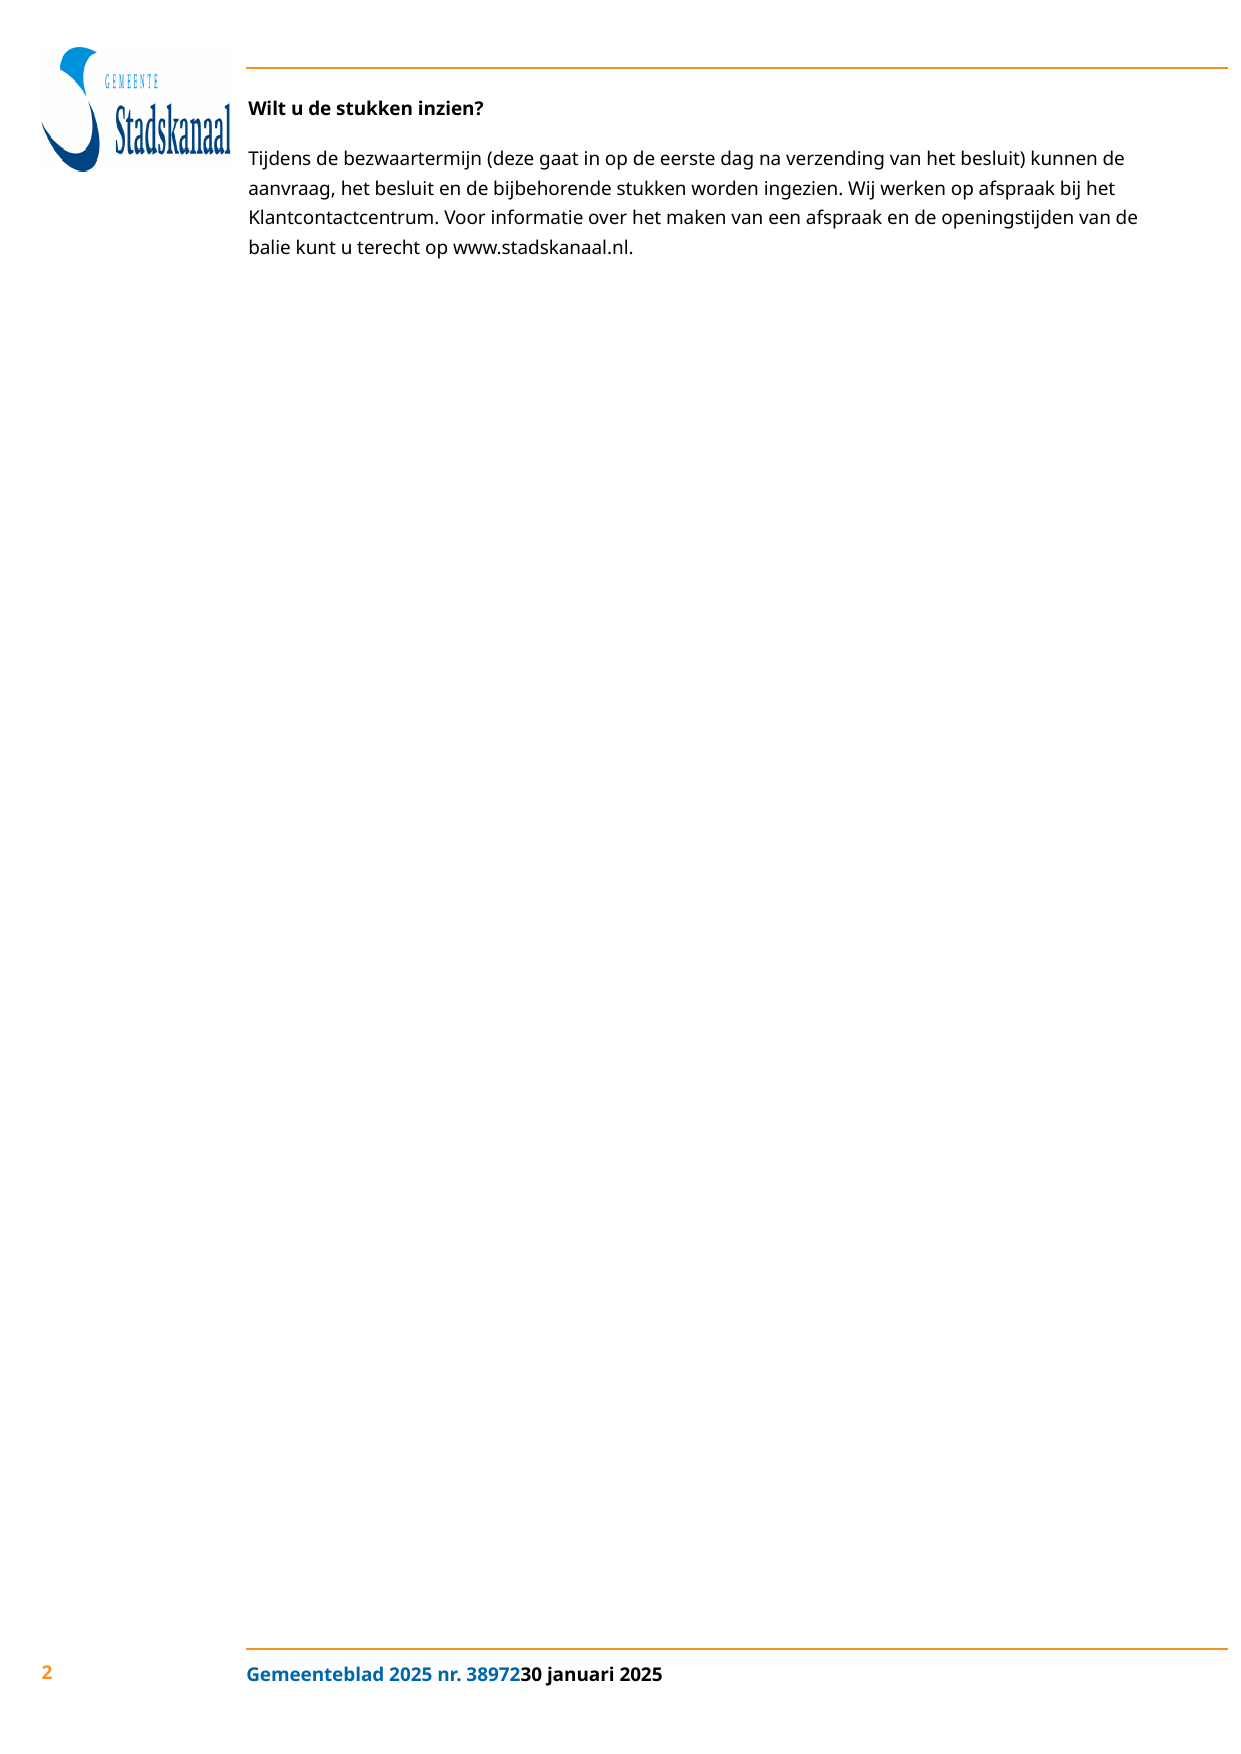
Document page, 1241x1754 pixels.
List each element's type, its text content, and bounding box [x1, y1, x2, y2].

text Tijdens de bezwaartermijn (deze gaat in op de eerste dag na verzending van het besluit) kunnen de aanvraag, het besluit en de bijbehorende stukken worden ingezien. Wij werken op afspraak bij het Klantcontactcentrum. Voor informatie over het maken van een afspraak en de openingstijden van de balie kunt u terecht op www.stadskanaal.nl. [248, 145, 1152, 260]
text Wilt u de stukken inzien? [248, 95, 1152, 121]
picture [41, 47, 231, 172]
